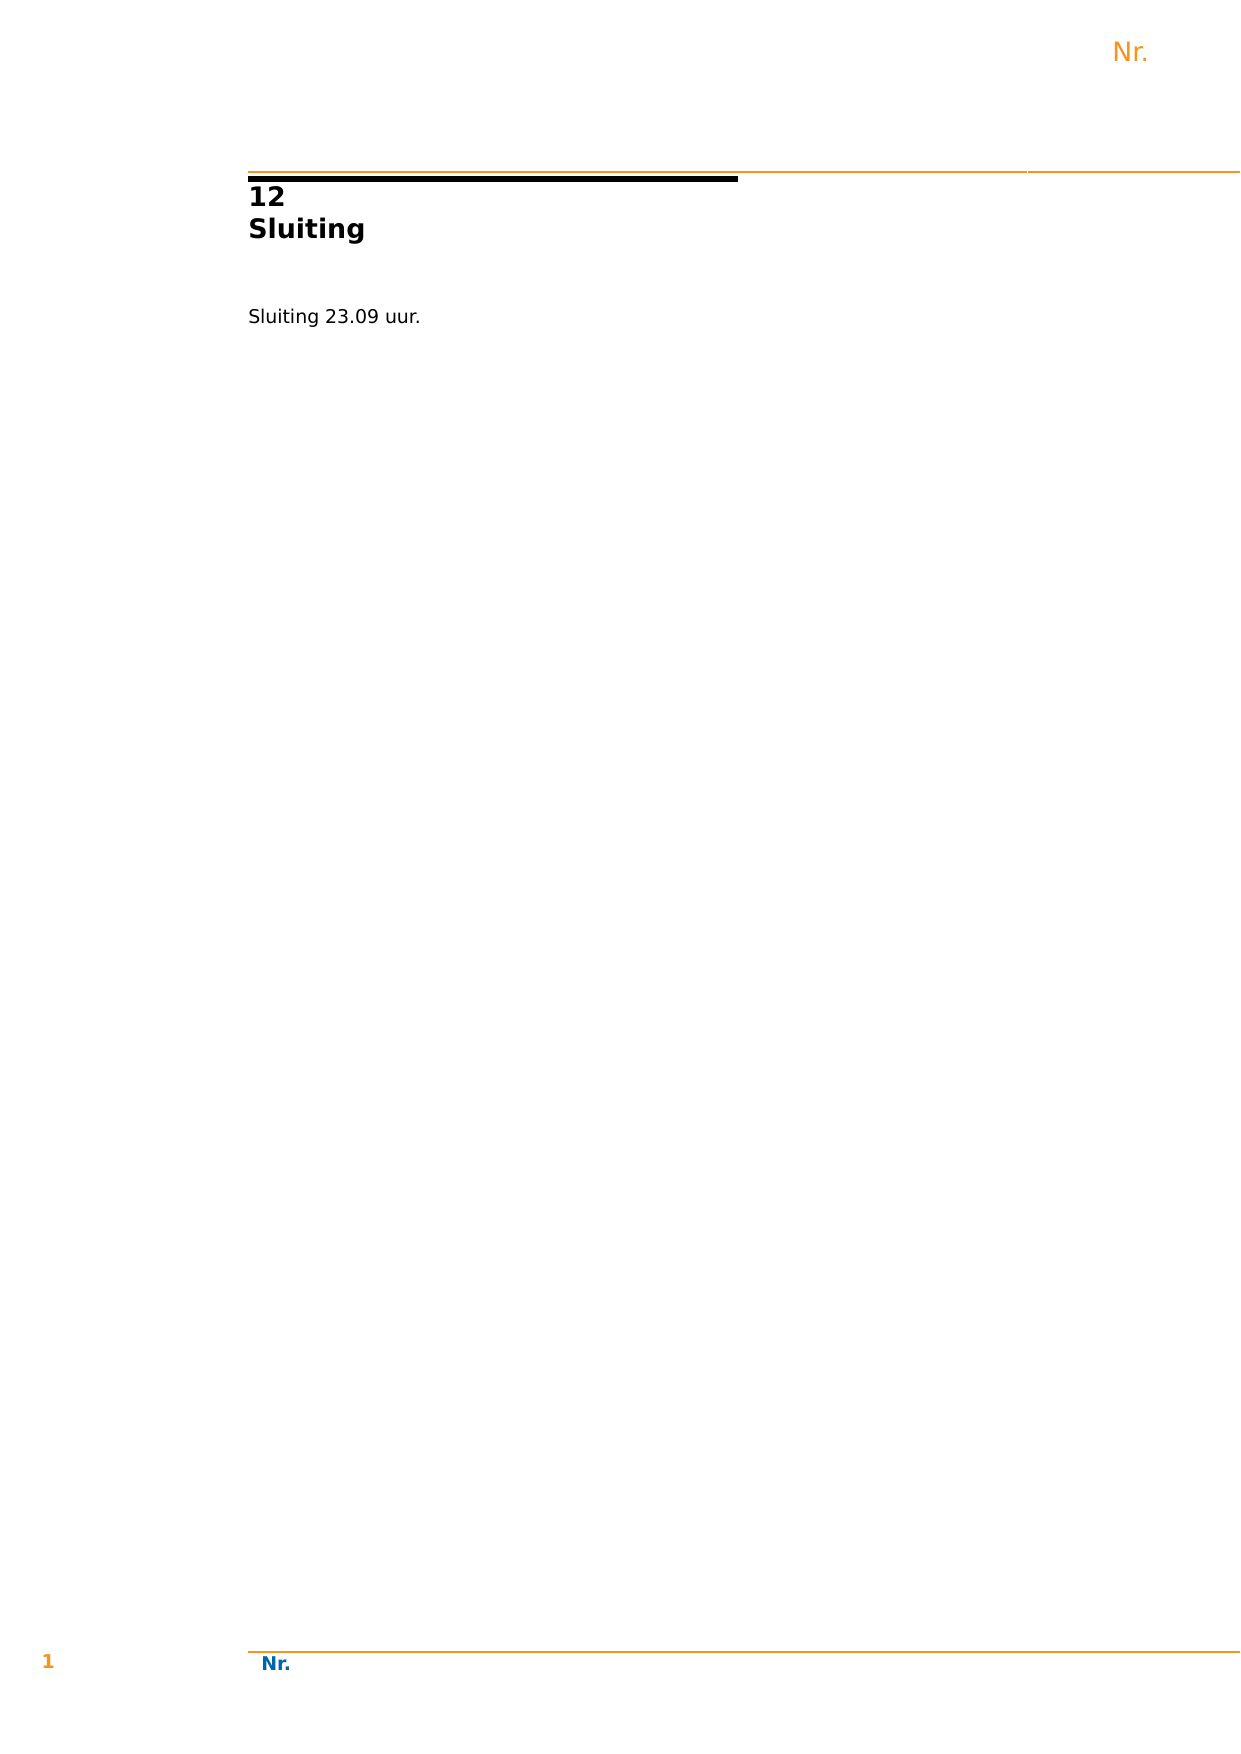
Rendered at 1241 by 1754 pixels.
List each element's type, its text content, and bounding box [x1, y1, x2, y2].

text Sluiting 23.09 uur. [248, 306, 691, 328]
title 12 Sluiting [248, 182, 691, 244]
